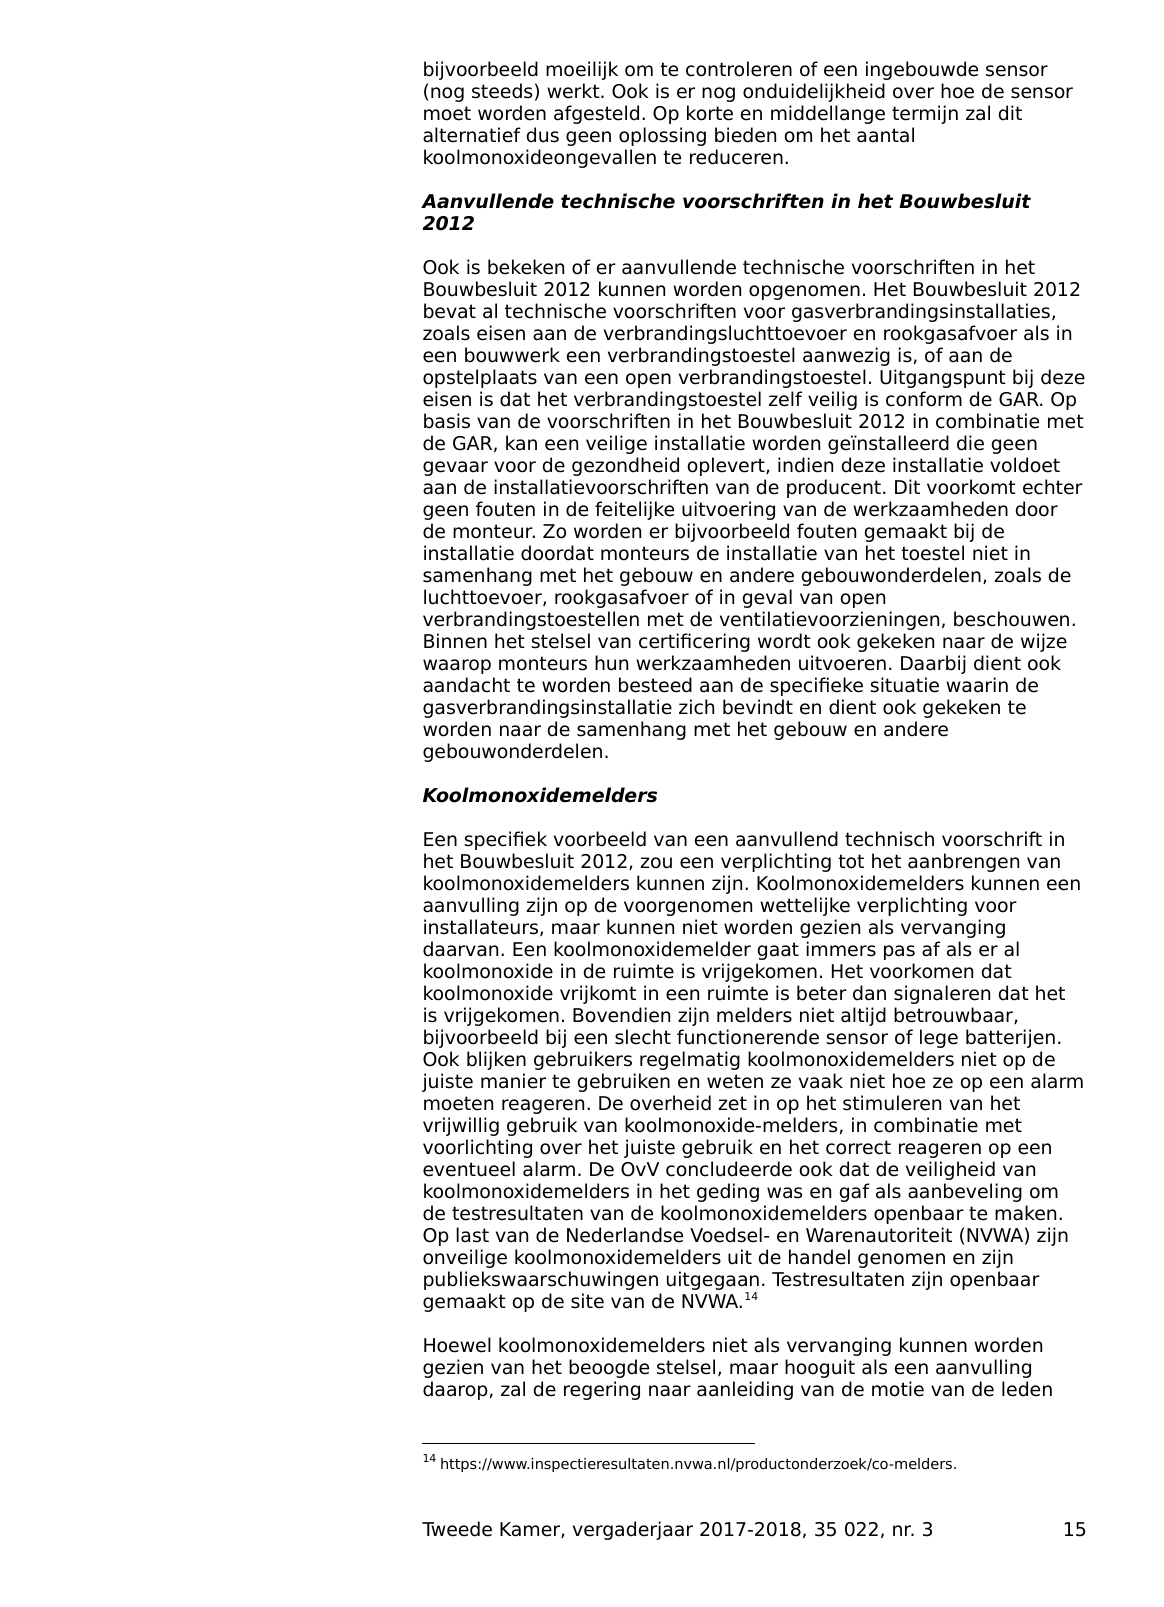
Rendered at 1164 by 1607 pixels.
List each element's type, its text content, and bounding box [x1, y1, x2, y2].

text https://www.inspectieresultaten.nvwa.nl/productonderzoek/co-melders. [422, 1452, 1087, 1474]
text Hoewel koolmonoxidemelders niet als vervanging kunnen worden gezien van het beoogde stelsel, maar hooguit als een aanvulling daarop, zal de regering naar aanleiding van de motie van de leden [422, 1335, 1087, 1401]
subtitle Koolmonoxidemelders [422, 785, 1087, 807]
text Ook is bekeken of er aanvullende technische voorschriften in het Bouwbesluit 2012 kunnen worden opgenomen. Het Bouwbesluit 2012 bevat al technische voorschriften voor gasverbrandingsinstallaties, zoals eisen aan de verbrandingsluchttoevoer en rookgasafvoer als in een bouwwerk een verbrandingstoestel aanwezig is, of aan de opstelplaats van een open verbrandingstoestel. Uitgangspunt bij deze eisen is dat het verbrandingstoestel zelf veilig is conform de GAR. Op basis van de voorschriften in het Bouwbesluit 2012 in combinatie met de GAR, kan een veilige installatie worden geïnstalleerd die geen gevaar voor de gezondheid oplevert, indien deze installatie voldoet aan de installatievoorschriften van de producent. Dit voorkomt echter geen fouten in de feitelijke uitvoering van de werkzaamheden door de monteur. Zo worden er bijvoorbeeld fouten gemaakt bij de installatie doordat monteurs de installatie van het toestel niet in samenhang met het gebouw en andere gebouwonderdelen, zoals de luchttoevoer, rookgasafvoer of in geval van open verbrandingstoestellen met de ventilatievoorzieningen, beschouwen. Binnen het stelsel van certificering wordt ook gekeken naar de wijze waarop monteurs hun werkzaamheden uitvoeren. Daarbij dient ook aandacht te worden besteed aan de specifieke situatie waarin de gasverbrandingsinstallatie zich bevindt en dient ook gekeken te worden naar de samenhang met het gebouw en andere gebouwonderdelen. [422, 257, 1087, 763]
text bijvoorbeeld moeilijk om te controleren of een ingebouwde sensor (nog steeds) werkt. Ook is er nog onduidelijkheid over hoe de sensor moet worden afgesteld. Op korte en middellange termijn zal dit alternatief dus geen oplossing bieden om het aantal koolmonoxideongevallen te reduceren. [422, 59, 1087, 169]
text Een specifiek voorbeeld van een aanvullend technisch voorschrift in het Bouwbesluit 2012, zou een verplichting tot het aanbrengen van koolmonoxidemelders kunnen zijn. Koolmonoxidemelders kunnen een aanvulling zijn op de voorgenomen wettelijke verplichting voor installateurs, maar kunnen niet worden gezien als vervanging daarvan. Een koolmonoxidemelder gaat immers pas af als er al koolmonoxide in de ruimte is vrijgekomen. Het voorkomen dat koolmonoxide vrijkomt in een ruimte is beter dan signaleren dat het is vrijgekomen. Bovendien zijn melders niet altijd betrouwbaar, bijvoorbeeld bij een slecht functionerende sensor of lege batterijen. Ook blijken gebruikers regelmatig koolmonoxidemelders niet op de juiste manier te gebruiken en weten ze vaak niet hoe ze op een alarm moeten reageren. De overheid zet in op het stimuleren van het vrijwillig gebruik van koolmonoxide-melders, in combinatie met voorlichting over het juiste gebruik en het correct reageren op een eventueel alarm. De OvV concludeerde ook dat de veiligheid van koolmonoxidemelders in het geding was en gaf als aanbeveling om de testresultaten van de koolmonoxidemelders openbaar te maken. Op last van de Nederlandse Voedsel- en Warenautoriteit (NVWA) zijn onveilige koolmonoxidemelders uit de handel genomen en zijn publiekswaarschuwingen uitgegaan. Testresultaten zijn openbaar gemaakt op de site van de NVWA. [422, 829, 1087, 1313]
subtitle Aanvullende technische voorschriften in het Bouwbesluit 2012 [422, 191, 1087, 235]
